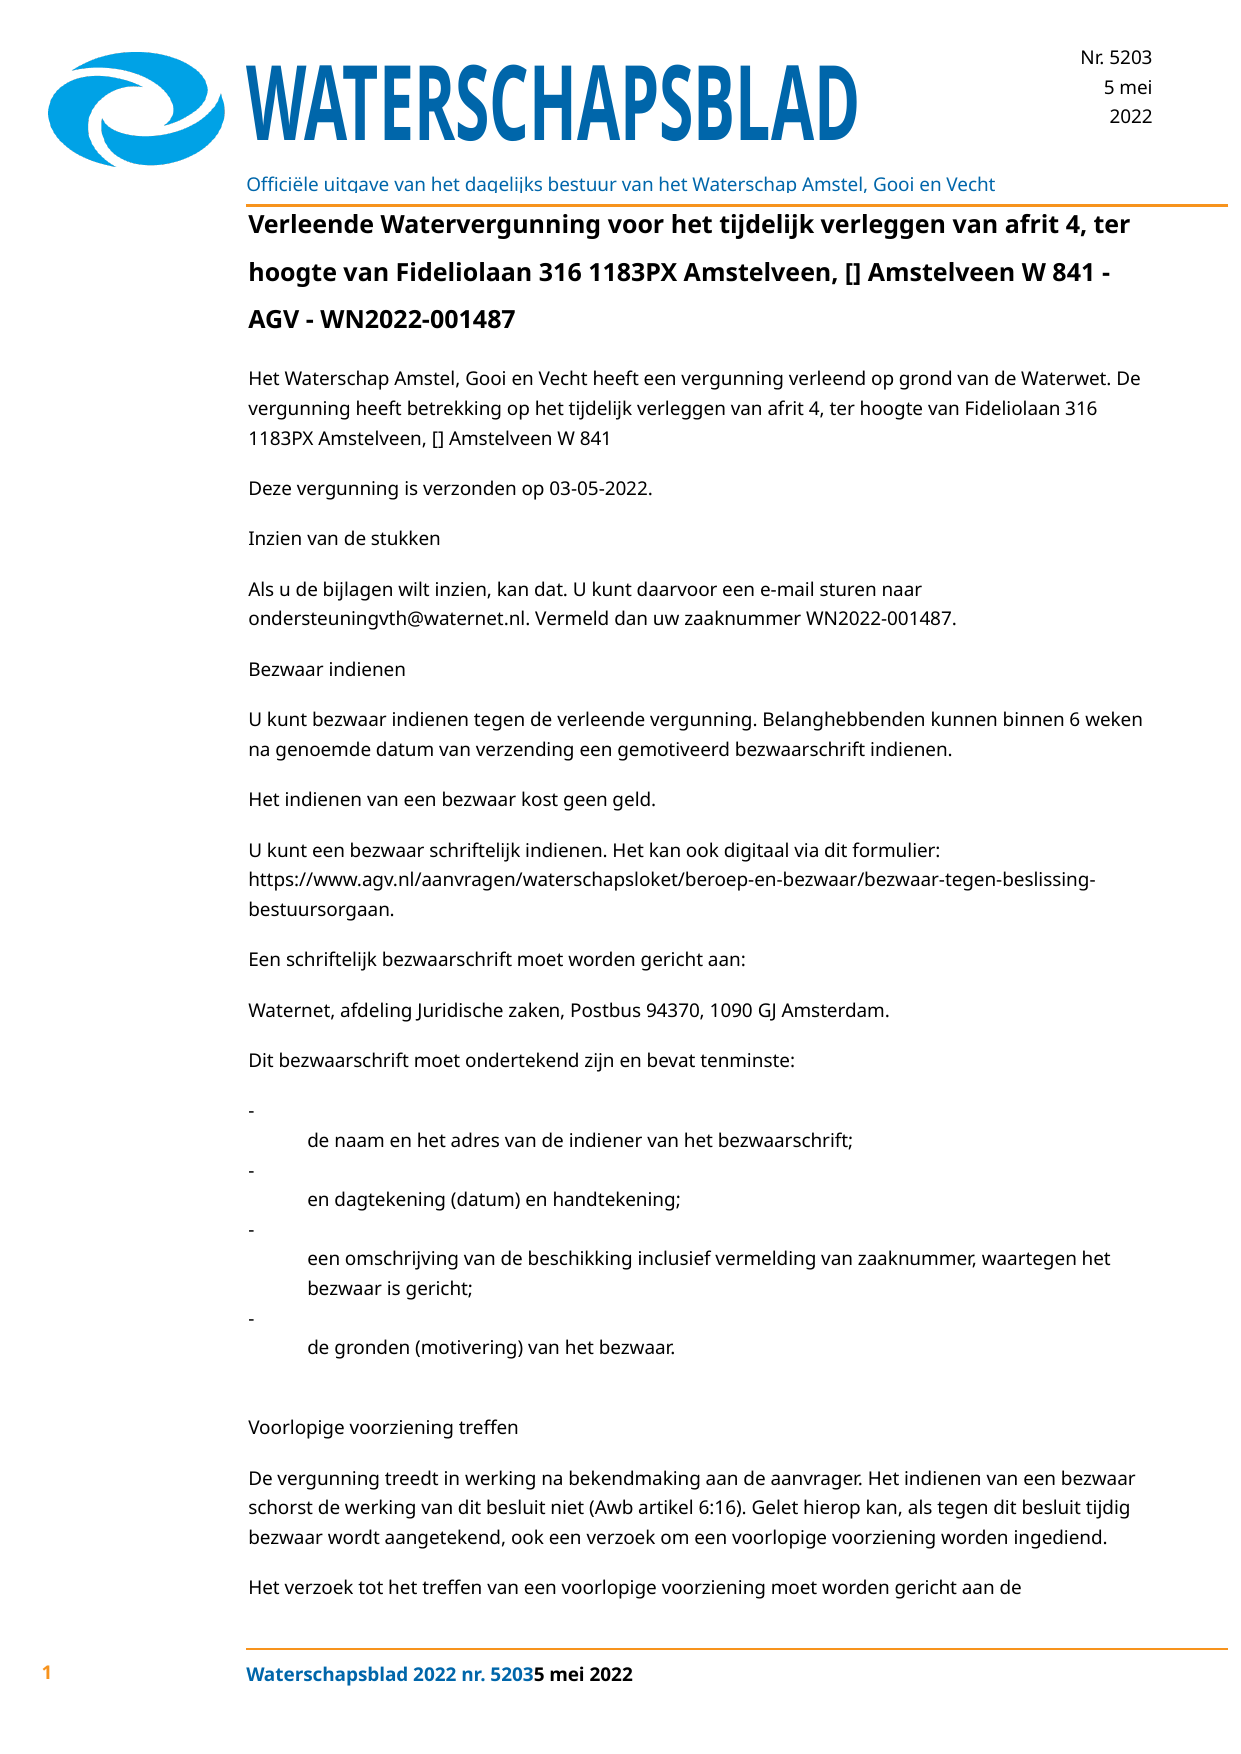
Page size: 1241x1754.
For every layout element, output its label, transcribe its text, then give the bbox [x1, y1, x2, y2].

text Het indienen van een bezwaar kost geen geld. [248, 786, 1152, 812]
list de naam en het adres van de indiener van het bezwaarschrift; [248, 1127, 1152, 1153]
text De vergunning treedt in werking na bekendmaking aan de aanvrager. Het indienen van een bezwaar schorst de werking van dit besluit niet (Awb artikel 6:16). Gelet hierop kan, als tegen dit besluit tijdig bezwaar wordt aangetekend, ook een verzoek om een voorlopige voorziening worden ingediend. [248, 1465, 1152, 1549]
text Het verzoek tot het treffen van een voorlopige voorziening moet worden gericht aan de [248, 1574, 1152, 1600]
text Waternet, afdeling Juridische zaken, Postbus 94370, 1090 GJ Amsterdam. [248, 997, 1152, 1022]
text Dit bezwaarschrift moet ondertekend zijn en bevat tenminste: [248, 1047, 1152, 1073]
list de gronden (motivering) van het bezwaar. [248, 1334, 1152, 1360]
text U kunt bezwaar indienen tegen de verleende vergunning. Belanghebbenden kunnen binnen 6 weken na genoemde datum van verzending een gemotiveerd bezwaarschrift indienen. [248, 706, 1152, 762]
text Inzien van de stukken [248, 526, 1152, 551]
list en dagtekening (datum) en handtekening; [248, 1186, 1152, 1212]
text Deze vergunning is verzonden op 03-05-2022. [248, 475, 1152, 501]
text U kunt een bezwaar schriftelijk indienen. Het kan ook digitaal via dit formulier: https://www.agv.nl/aanvragen/waterschapsloket/beroep-en-bezwaar/bezwaar-tegen-beslissing-bestuursorgaan. [248, 837, 1152, 922]
text Bezwaar indienen [248, 656, 1152, 682]
text Voorlopige voorziening treffen [248, 1414, 1152, 1440]
text Als u de bijlagen wilt inzien, kan dat. U kunt daarvoor een e-mail sturen naar ondersteuningvth@waternet.nl. Vermeld dan uw zaaknummer WN2022-001487. [248, 576, 1152, 631]
text Verleende Watervergunning voor het tijdelijk verleggen van afrit 4, ter hoogte van Fideliolaan 316 1183PX Amstelveen, [] Amstelveen W 841 - AGV - WN2022-001487 [248, 207, 1152, 336]
list een omschrijving van de beschikking inclusief vermelding van zaaknummer, waartegen het bezwaar is gericht; [248, 1246, 1152, 1301]
text Een schriftelijk bezwaarschrift moet worden gericht aan: [248, 946, 1152, 972]
text Het Waterschap Amstel, Gooi en Vecht heeft een vergunning verleend op grond van de Waterwet. De vergunning heeft betrekking op het tijdelijk verleggen van afrit 4, ter hoogte van Fideliolaan 316 1183PX Amstelveen, [] Amstelveen W 841 [248, 366, 1152, 450]
picture [41, 47, 231, 172]
